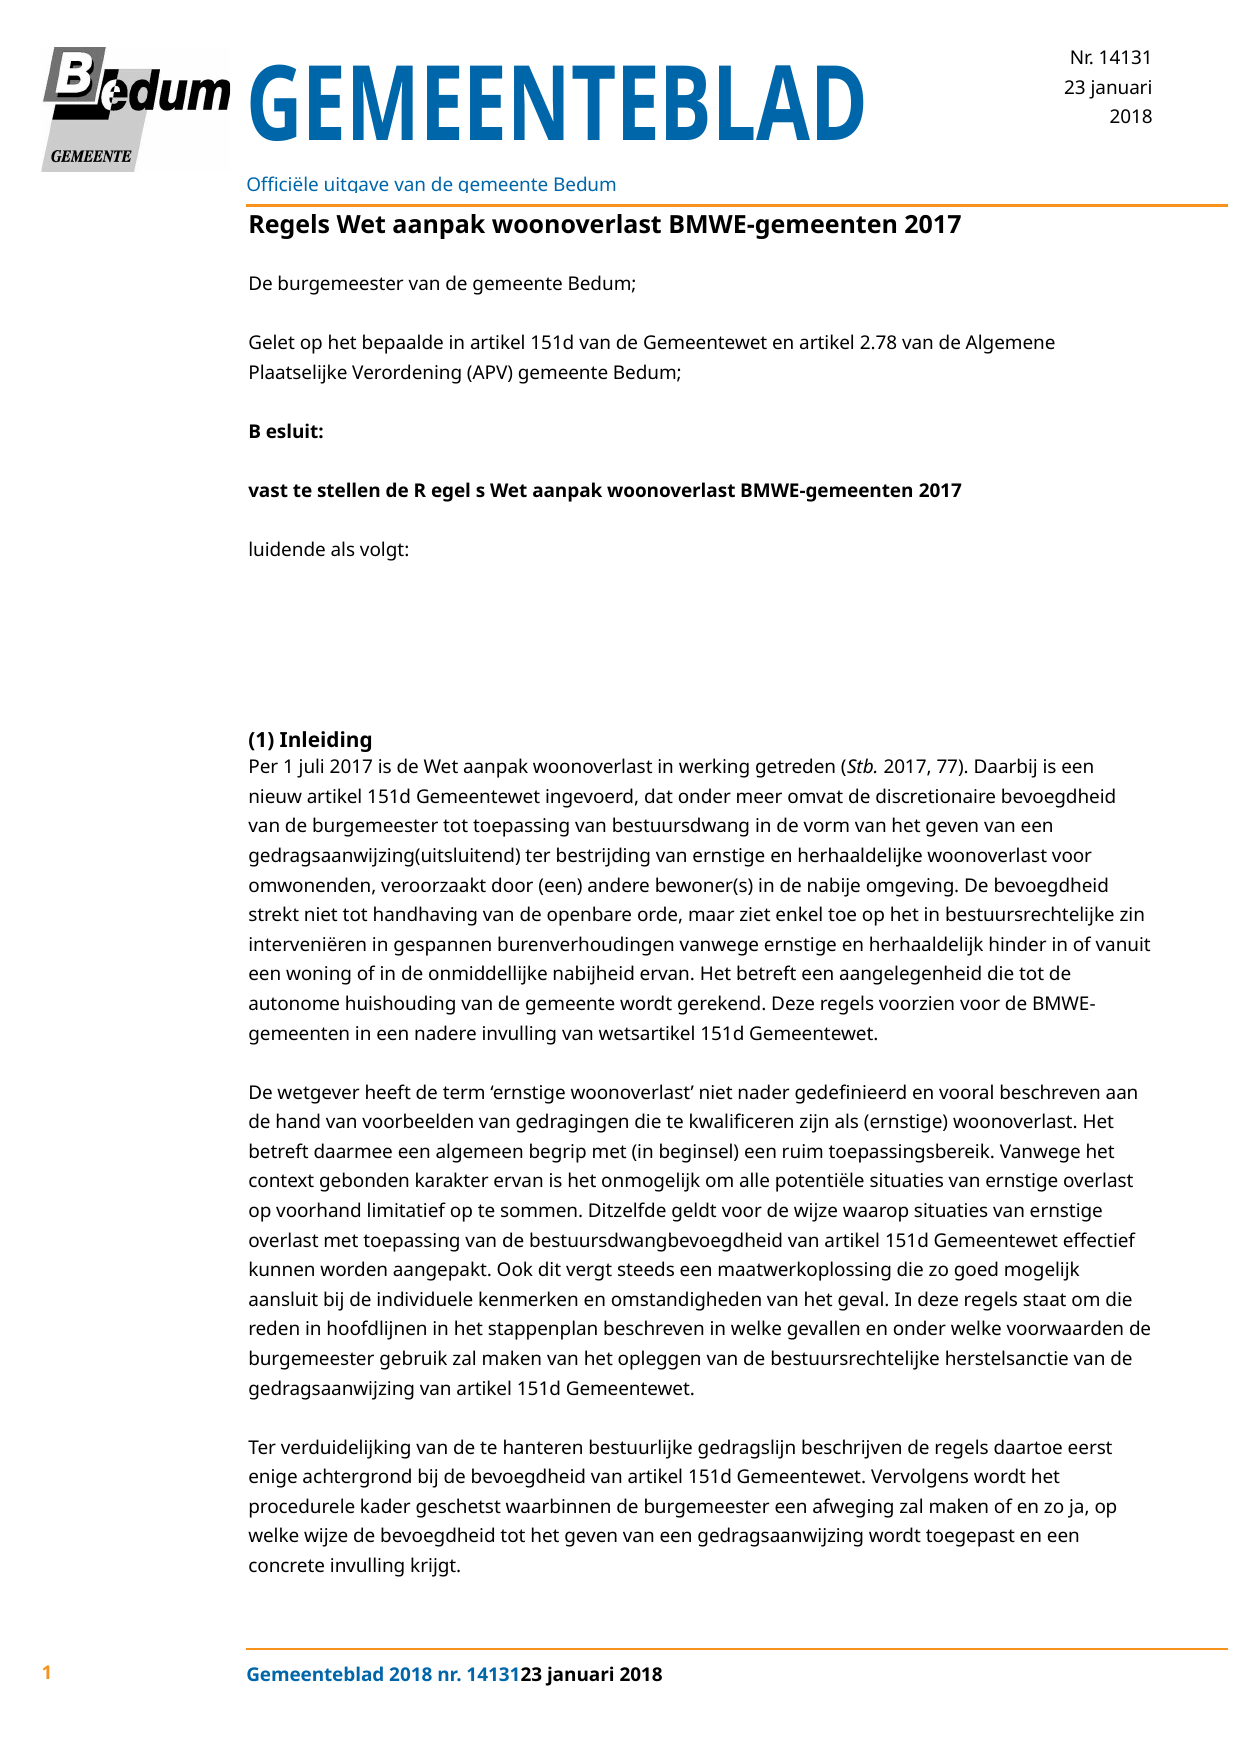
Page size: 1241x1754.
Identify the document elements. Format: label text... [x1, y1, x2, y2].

text B esluit: [248, 418, 1152, 444]
text Gelet op het bepaalde in artikel 151d van de Gemeentewet en artikel 2.78 van de Algemene Plaatselijke Verordening (APV) gemeente Bedum; [248, 329, 1152, 385]
text (1) Inleiding [248, 725, 1152, 753]
text luidende als volgt: [248, 537, 1152, 562]
text vast te stellen de R egel s Wet aanpak woonoverlast BMWE-gemeenten 2017 [248, 477, 1152, 503]
text De wetgever heeft de term ‘ernstige woonoverlast’ niet nader gedefinieerd en vooral beschreven aan de hand van voorbeelden van gedragingen die te kwalificeren zijn als (ernstige) woonoverlast. Het betreft daarmee een algemeen begrip met (in beginsel) een ruim toepassingsbereik. Vanwege het context gebonden karakter ervan is het onmogelijk om alle potentiële situaties van ernstige overlast op voorhand limitatief op te sommen. Ditzelfde geldt voor de wijze waarop situaties van ernstige overlast met toepassing van de bestuursdwangbevoegdheid van artikel 151d Gemeentewet effectief kunnen worden aangepakt. Ook dit vergt steeds een maatwerkoplossing die zo goed mogelijk aansluit bij de individuele kenmerken en omstandigheden van het geval. In deze regels staat om die reden in hoofdlijnen in het stappenplan beschreven in welke gevallen en onder welke voorwaarden de burgemeester gebruik zal maken van het opleggen van de bestuursrechtelijke herstelsanctie van de gedragsaanwijzing van artikel 151d Gemeentewet. [248, 1079, 1152, 1400]
picture [41, 47, 231, 172]
text Regels Wet aanpak woonoverlast BMWE-gemeenten 2017 [248, 207, 1152, 241]
text Ter verduidelijking van de te hanteren bestuurlijke gedragslijn beschrijven de regels daartoe eerst enige achtergrond bij de bevoegdheid van artikel 151d Gemeentewet. Vervolgens wordt het procedurele kader geschetst waarbinnen de burgemeester een afweging zal maken of en zo ja, op welke wijze de bevoegdheid tot het geven van een gedragsaanwijzing wordt toegepast en een concrete invulling krijgt. [248, 1434, 1152, 1578]
text Per 1 juli 2017 is de Wet aanpak woonoverlast in werking getreden (Stb. 2017, 77). Daarbij is een nieuw artikel 151d Gemeentewet ingevoerd, dat onder meer omvat de discretionaire bevoegdheid van de burgemeester tot toepassing van bestuursdwang in de vorm van het geven van een gedragsaanwijzing(uitsluitend) ter bestrijding van ernstige en herhaaldelijke woonoverlast voor omwonenden, veroorzaakt door (een) andere bewoner(s) in de nabije omgeving. De bevoegdheid strekt niet tot handhaving van de openbare orde, maar ziet enkel toe op het in bestuursrechtelijke zin interveniëren in gespannen burenverhoudingen vanwege ernstige en herhaaldelijk hinder in of vanuit een woning of in de onmiddellijke nabijheid ervan. Het betreft een aangelegenheid die tot de autonome huishouding van de gemeente wordt gerekend. Deze regels voorzien voor de BMWE-gemeenten in een nadere invulling van wetsartikel 151d Gemeentewet. [248, 753, 1152, 1045]
text De burgemeester van de gemeente Bedum; [248, 270, 1152, 296]
